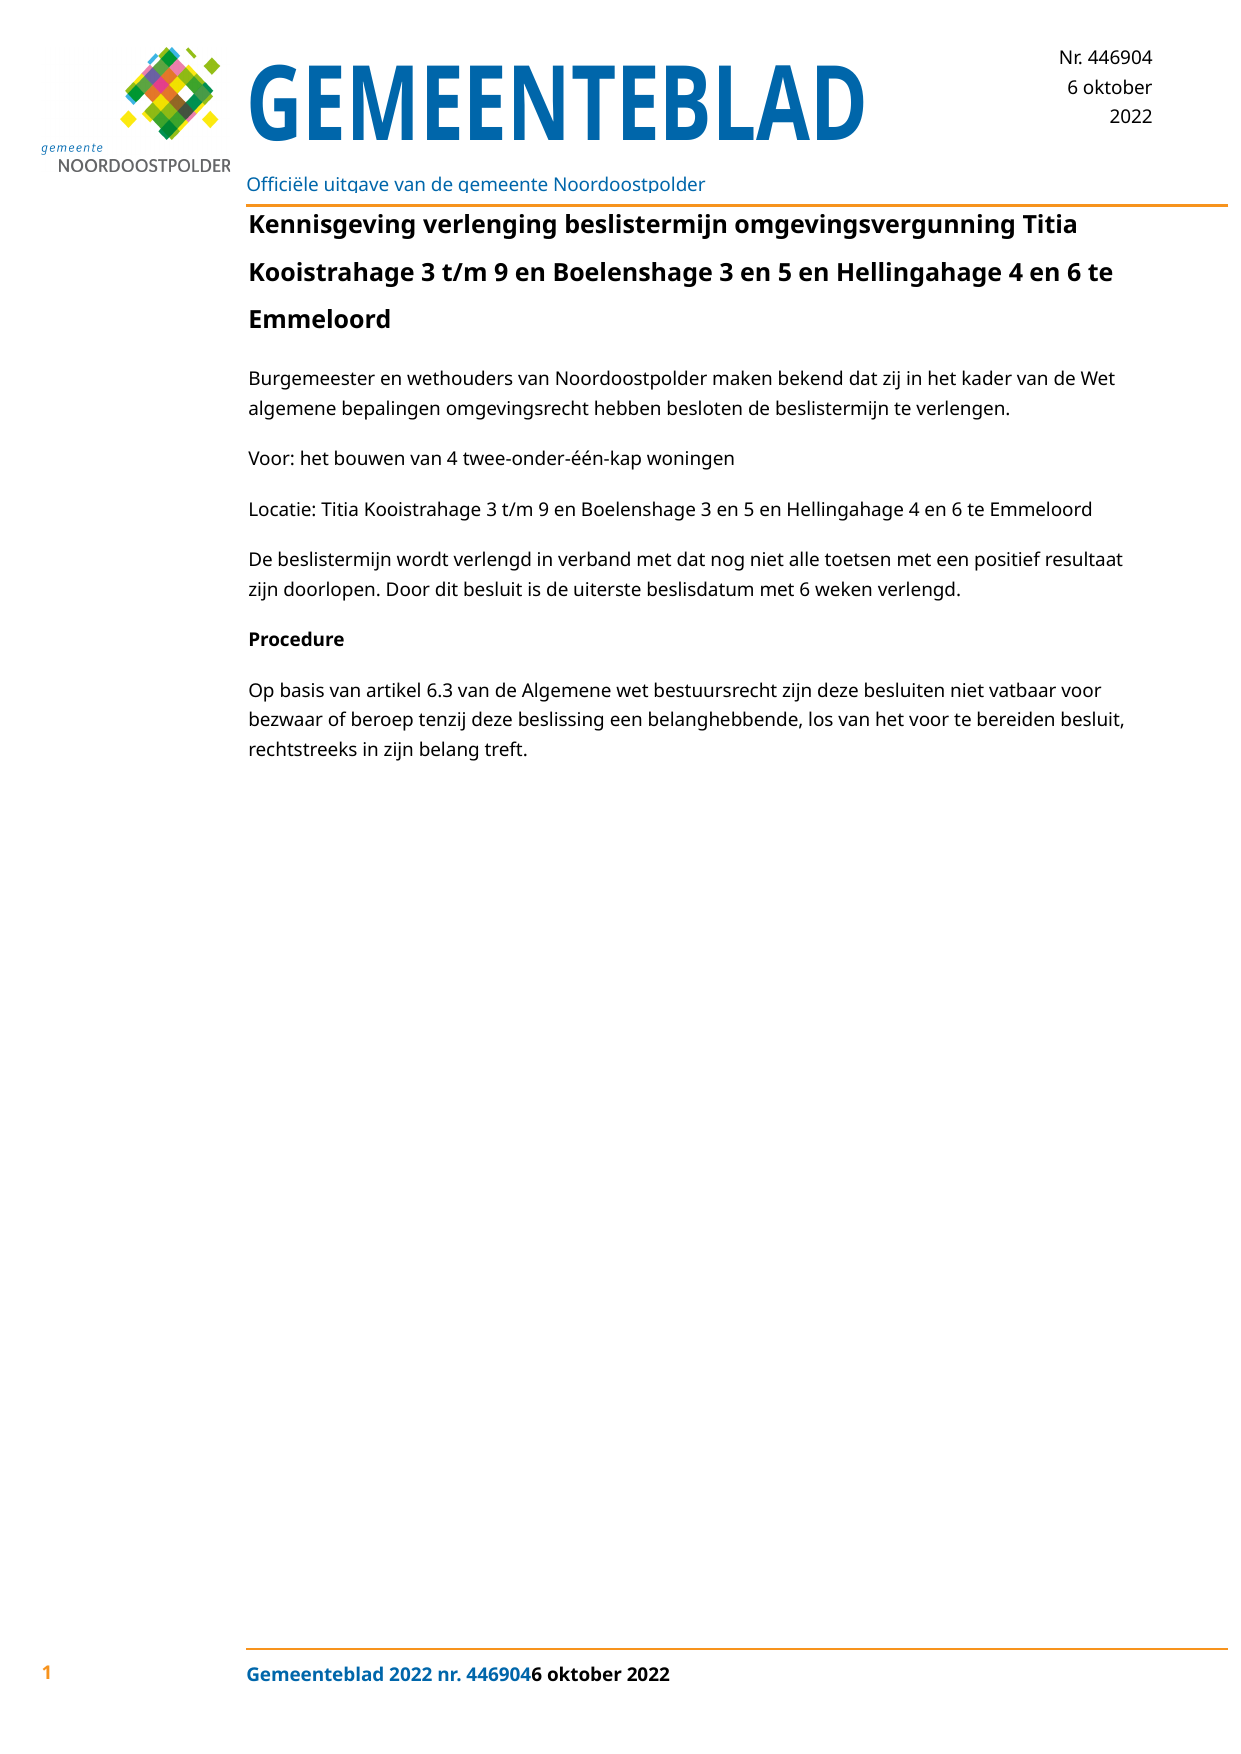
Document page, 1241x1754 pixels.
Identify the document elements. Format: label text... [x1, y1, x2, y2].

text Procedure [248, 626, 1152, 652]
text Locatie: Titia Kooistrahage 3 t/m 9 en Boelenshage 3 en 5 en Hellingahage 4 en 6 te Emmeloord [248, 496, 1152, 522]
text De beslistermijn wordt verlengd in verband met​ ​​dat nog niet alle toetsen met een positief resultaat zijn doorlopen. Door dit besluit is de uiterste beslisdatum met 6 weken verlengd. [248, 546, 1152, 602]
text Op basis van artikel 6.3 van de Algemene wet bestuursrecht zijn deze besluiten niet vatbaar voor bezwaar of beroep tenzij deze beslissing een belanghebbende, los van het voor te bereiden besluit, rechtstreeks in zijn belang treft. [248, 677, 1152, 762]
text Burgemeester en wethouders van Noordoostpolder maken bekend dat zij in het kader van de Wet algemene bepalingen omgevingsrecht hebben besloten de beslistermijn te verlengen. [248, 366, 1152, 421]
text Voor: het bouwen van 4 twee-onder-één-kap woningen [248, 446, 1152, 471]
picture [41, 47, 231, 172]
text Kennisgeving verlenging beslistermijn omgevingsvergunning Titia Kooistrahage 3 t/m 9 en Boelenshage 3 en 5 en Hellingahage 4 en 6 te Emmeloord [248, 207, 1152, 336]
